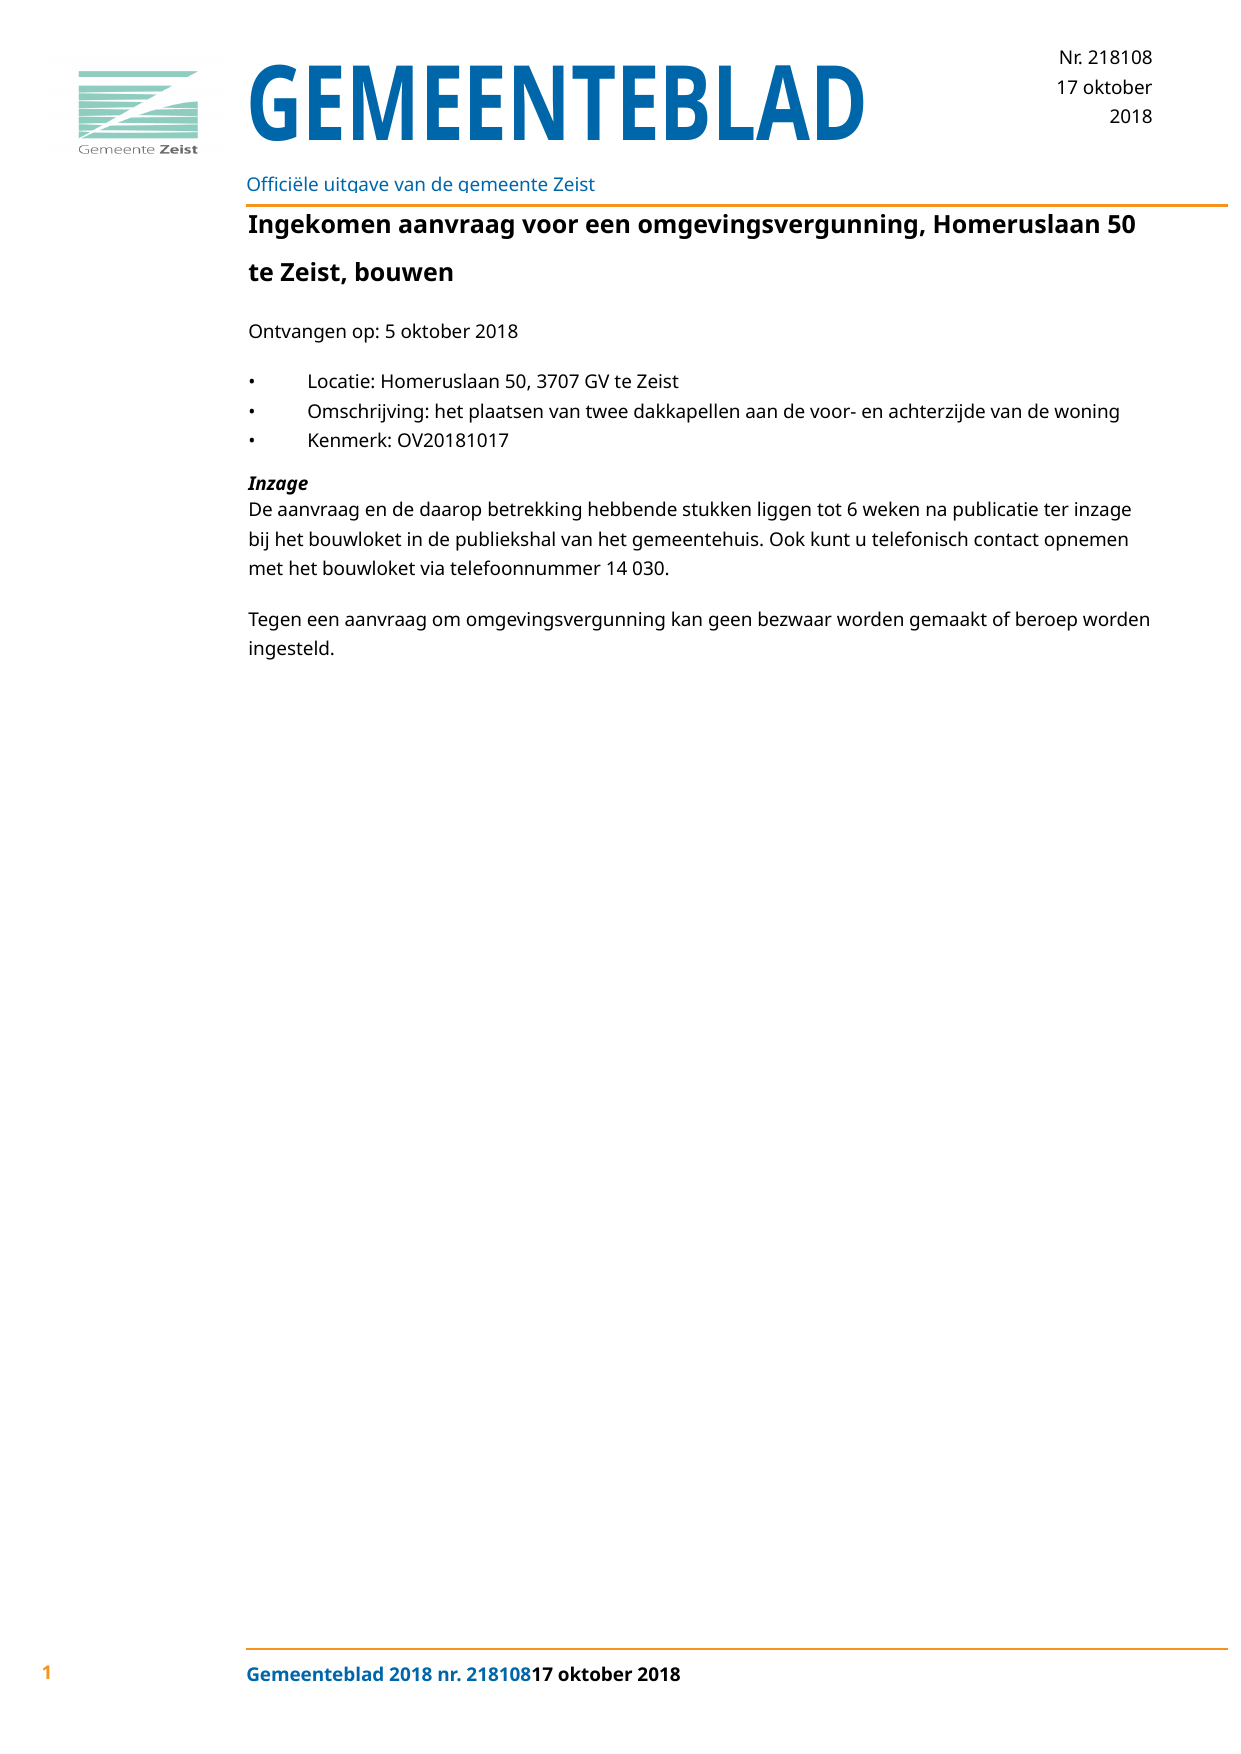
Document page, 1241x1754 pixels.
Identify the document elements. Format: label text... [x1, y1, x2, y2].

text De aanvraag en de daarop betrekking hebbende stukken liggen tot 6 weken na publicatie ter inzage bij het bouwloket in de publiekshal van het gemeentehuis. Ook kunt u telefonisch contact opnemen met het bouwloket via telefoonnummer 14 030. [248, 496, 1152, 581]
text Tegen een aanvraag om omgevingsvergunning kan geen bezwaar worden gemaakt of beroep worden ingesteld. [248, 606, 1152, 661]
list Omschrijving: het plaatsen van twee dakkapellen aan de voor- en achterzijde van de woning [248, 398, 1152, 424]
list Locatie: Homeruslaan 50, 3707 GV te Zeist [248, 368, 1152, 394]
text Ontvangen op: 5 oktober 2018 [248, 318, 1152, 344]
list Kenmerk: OV20181017 [248, 427, 1152, 453]
text Ingekomen aanvraag voor een omgevingsvergunning, Homeruslaan 50 te Zeist, bouwen [248, 207, 1152, 288]
picture [41, 47, 231, 172]
text Inzage [248, 471, 1152, 496]
